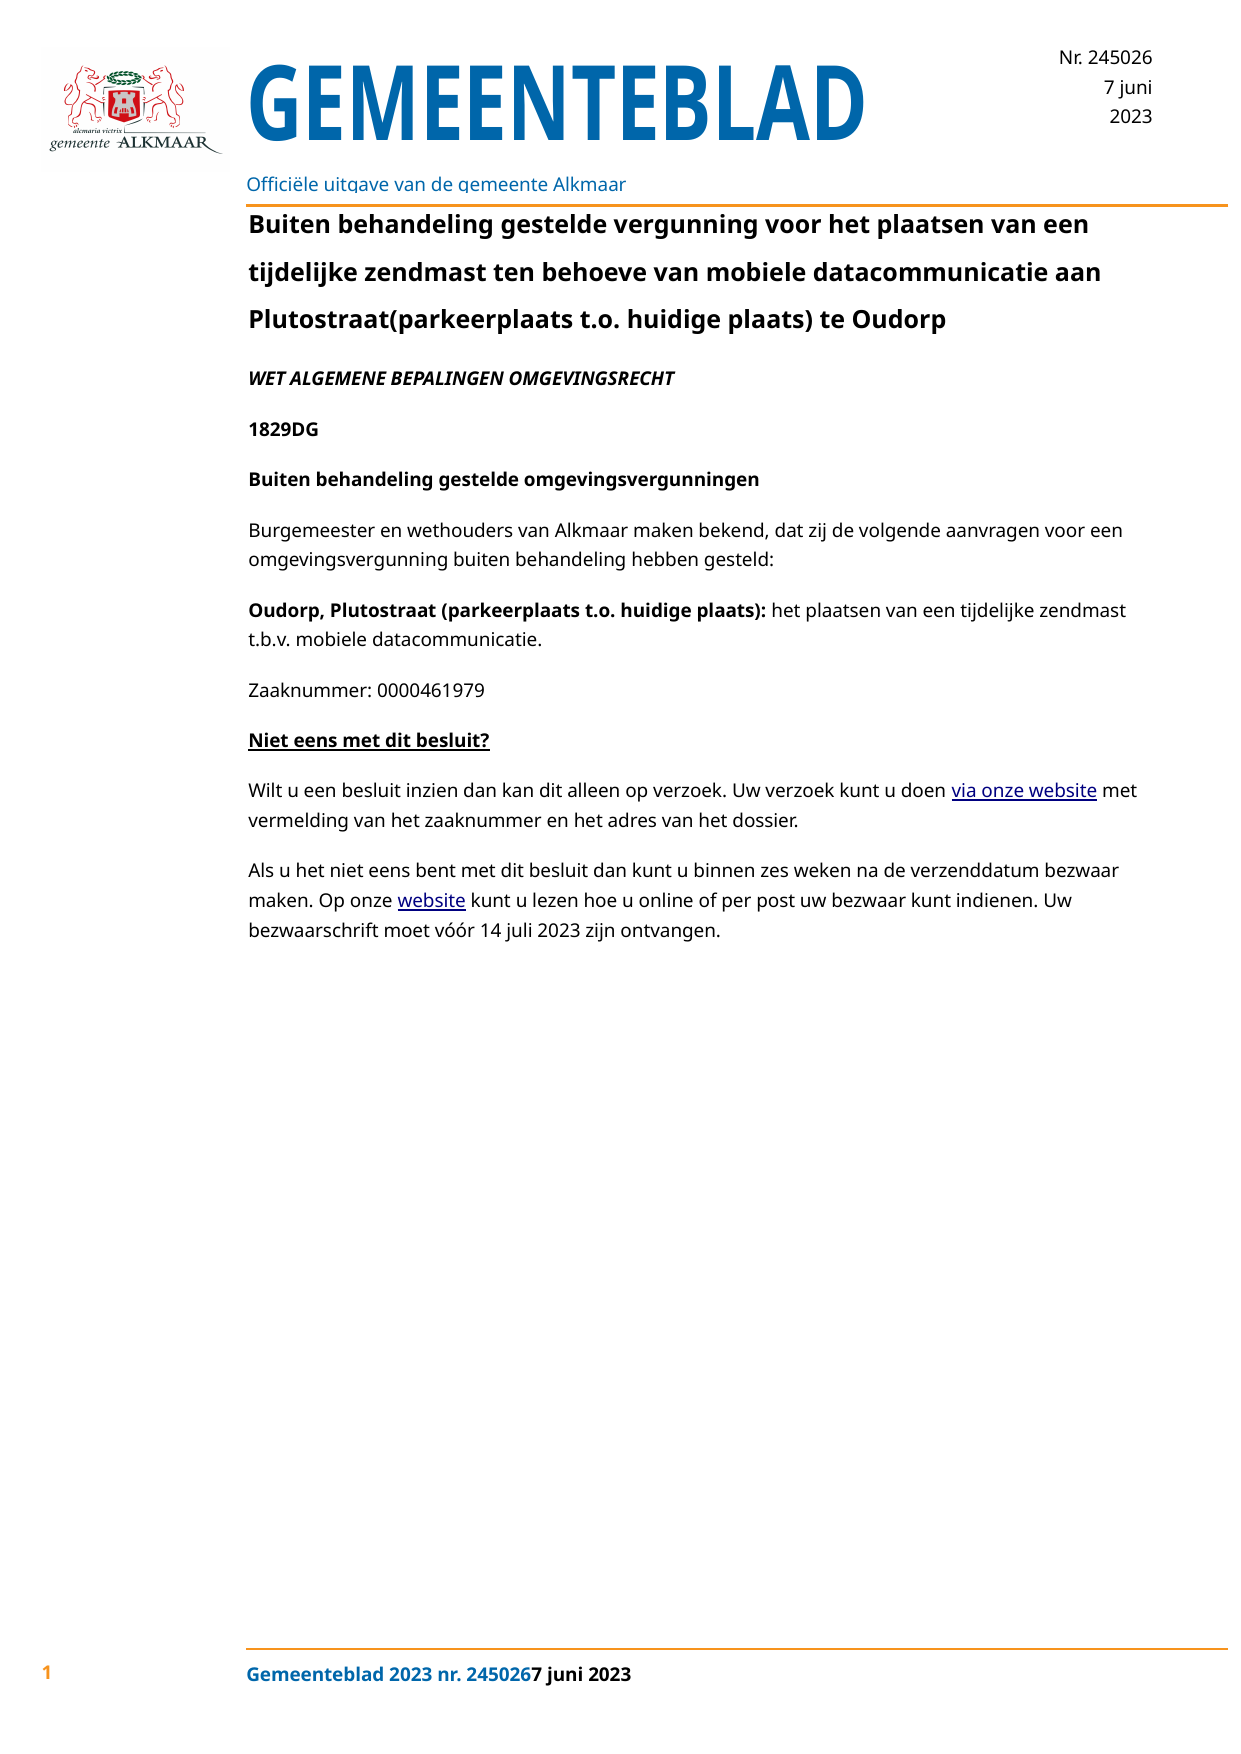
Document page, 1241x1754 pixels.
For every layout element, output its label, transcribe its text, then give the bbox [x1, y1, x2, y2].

text Buiten behandeling gestelde vergunning voor het plaatsen van een tijdelijke zendmast ten behoeve van mobiele datacommunicatie aan Plutostraat(parkeerplaats t.o. huidige plaats) te Oudorp [248, 207, 1152, 336]
text Als u het niet eens bent met dit besluit dan kunt u binnen zes weken na de verzenddatum bezwaar maken. Op onze website kunt u lezen hoe u online of per post uw bezwaar kunt indienen. Uw bezwaarschrift moet vóór 14 juli 2023 zijn ontvangen. [248, 858, 1152, 942]
text Zaaknummer: 0000461979 [248, 677, 1152, 702]
text WET ALGEMENE BEPALINGEN OMGEVINGSRECHT [248, 366, 1152, 391]
text Buiten behandeling gestelde omgevingsvergunningen [248, 466, 1152, 492]
text Niet eens met dit besluit? [248, 727, 1152, 753]
text Burgemeester en wethouders van Alkmaar maken bekend, dat zij de volgende aanvragen voor een omgevingsvergunning buiten behandeling hebben gesteld: [248, 517, 1152, 572]
text Wilt u een besluit inzien dan kan dit alleen op verzoek. Uw verzoek kunt u doen via onze website met vermelding van het zaaknummer en het adres van het dossier. [248, 778, 1152, 833]
text Oudorp, Plutostraat (parkeerplaats t.o. huidige plaats): het plaatsen van een tijdelijke zendmast t.b.v. mobiele datacommunicatie. [248, 597, 1152, 652]
picture [41, 47, 231, 172]
text 1829DG [248, 416, 1152, 442]
